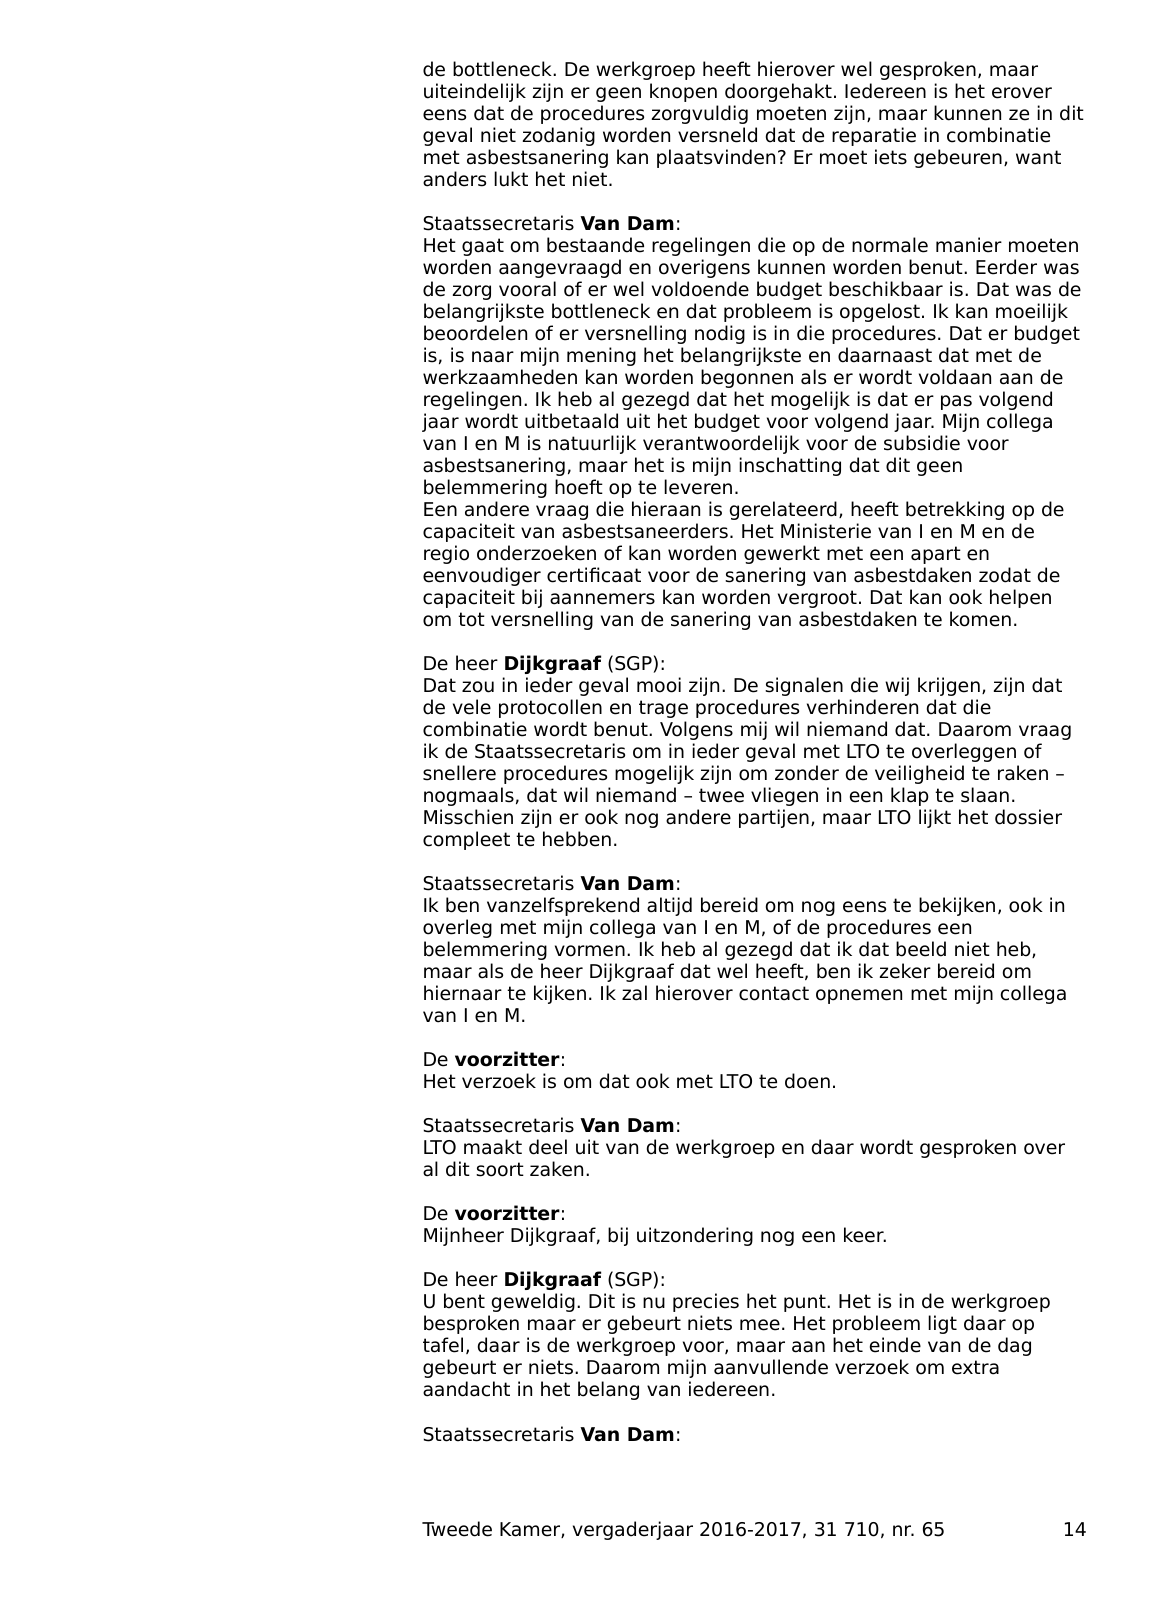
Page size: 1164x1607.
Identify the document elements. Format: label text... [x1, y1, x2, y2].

text Een andere vraag die hieraan is gerelateerd, heeft betrekking op de capaciteit van asbestsaneerders. Het Ministerie van I en M en de regio onderzoeken of kan worden gewerkt met een apart en eenvoudiger certificaat voor de sanering van asbestdaken zodat de capaciteit bij aannemers kan worden vergroot. Dat kan ook helpen om tot versnelling van de sanering van asbestdaken te komen. [422, 499, 1087, 631]
text Staatssecretaris Van Dam: [422, 1115, 1087, 1137]
text Het gaat om bestaande regelingen die op de normale manier moeten worden aangevraagd en overigens kunnen worden benut. Eerder was de zorg vooral of er wel voldoende budget beschikbaar is. Dat was de belangrijkste bottleneck en dat probleem is opgelost. Ik kan moeilijk beoordelen of er versnelling nodig is in die procedures. Dat er budget is, is naar mijn mening het belangrijkste en daarnaast dat met de werkzaamheden kan worden begonnen als er wordt voldaan aan de regelingen. Ik heb al gezegd dat het mogelijk is dat er pas volgend jaar wordt uitbetaald uit het budget voor volgend jaar. Mijn collega van I en M is natuurlijk verantwoordelijk voor de subsidie voor asbestsanering, maar het is mijn inschatting dat dit geen belemmering hoeft op te leveren. [422, 235, 1087, 499]
text LTO maakt deel uit van de werkgroep en daar wordt gesproken over al dit soort zaken. [422, 1137, 1087, 1181]
text Ik ben vanzelfsprekend altijd bereid om nog eens te bekijken, ook in overleg met mijn collega van I en M, of de procedures een belemmering vormen. Ik heb al gezegd dat ik dat beeld niet heb, maar als de heer Dijkgraaf dat wel heeft, ben ik zeker bereid om hiernaar te kijken. Ik zal hierover contact opnemen met mijn collega van I en M. [422, 895, 1087, 1027]
text Staatssecretaris Van Dam: [422, 873, 1087, 895]
text de bottleneck. De werkgroep heeft hierover wel gesproken, maar uiteindelijk zijn er geen knopen doorgehakt. Iedereen is het erover eens dat de procedures zorgvuldig moeten zijn, maar kunnen ze in dit geval niet zodanig worden versneld dat de reparatie in combinatie met asbestsanering kan plaatsvinden? Er moet iets gebeuren, want anders lukt het niet. [422, 59, 1087, 191]
text De heer Dijkgraaf (SGP): [422, 1269, 1087, 1291]
text Dat zou in ieder geval mooi zijn. De signalen die wij krijgen, zijn dat de vele protocollen en trage procedures verhinderen dat die combinatie wordt benut. Volgens mij wil niemand dat. Daarom vraag ik de Staatssecretaris om in ieder geval met LTO te overleggen of snellere procedures mogelijk zijn om zonder de veiligheid te raken – nogmaals, dat wil niemand – twee vliegen in een klap te slaan. Misschien zijn er ook nog andere partijen, maar LTO lijkt het dossier compleet te hebben. [422, 675, 1087, 851]
text De heer Dijkgraaf (SGP): [422, 653, 1087, 675]
text De voorzitter: [422, 1203, 1087, 1225]
text Het verzoek is om dat ook met LTO te doen. [422, 1071, 1087, 1093]
text De voorzitter: [422, 1049, 1087, 1071]
text Staatssecretaris Van Dam: [422, 213, 1087, 235]
text Mijnheer Dijkgraaf, bij uitzondering nog een keer. [422, 1225, 1087, 1247]
text Staatssecretaris Van Dam: [422, 1423, 1087, 1445]
text U bent geweldig. Dit is nu precies het punt. Het is in de werkgroep besproken maar er gebeurt niets mee. Het probleem ligt daar op tafel, daar is de werkgroep voor, maar aan het einde van de dag gebeurt er niets. Daarom mijn aanvullende verzoek om extra aandacht in het belang van iedereen. [422, 1291, 1087, 1401]
